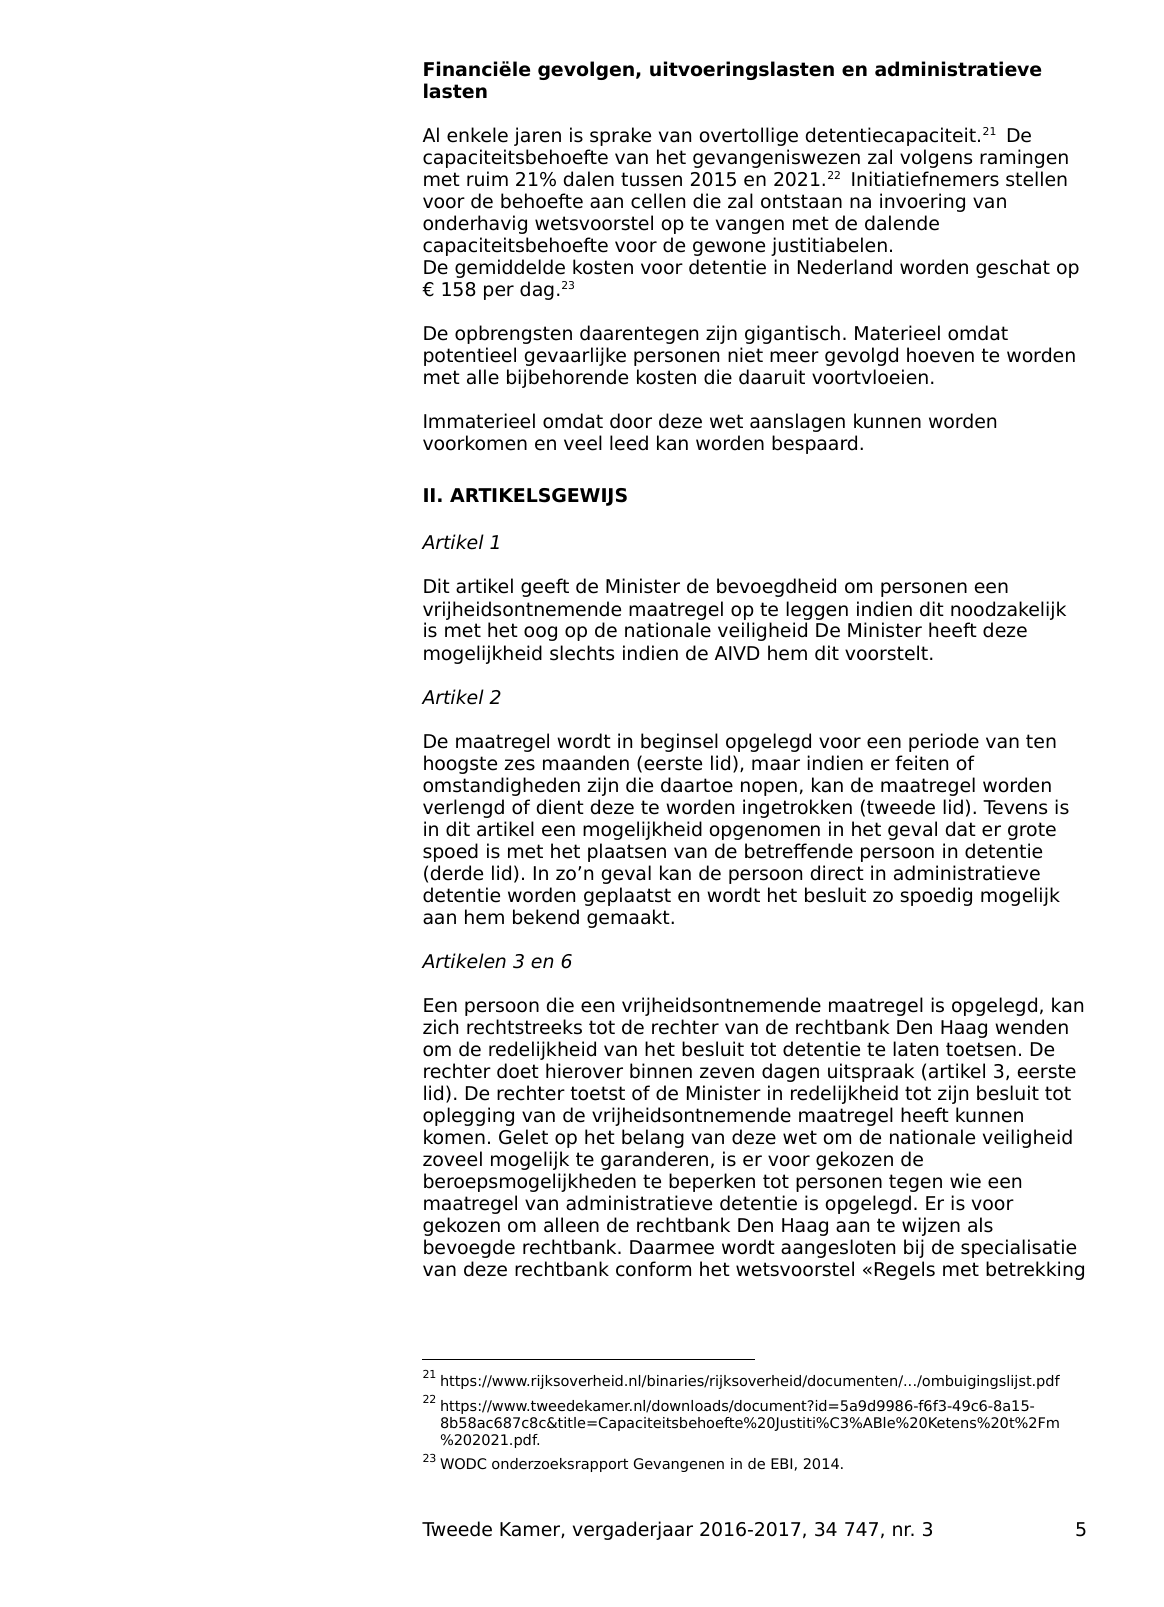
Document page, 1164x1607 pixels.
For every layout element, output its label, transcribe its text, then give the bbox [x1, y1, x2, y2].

subtitle Financiële gevolgen, uitvoeringslasten en administratieve lasten [422, 59, 1087, 103]
text WODC onderzoeksrapport Gevangenen in de EBI, 2014. [422, 1452, 1087, 1474]
subtitle Artikel 2 [422, 687, 1087, 708]
text De opbrengsten daarentegen zijn gigantisch. Materieel omdat potentieel gevaarlijke personen niet meer gevolgd hoeven te worden met alle bijbehorende kosten die daaruit voortvloeien. [422, 323, 1087, 389]
text Dit artikel geeft de Minister de bevoegdheid om personen een vrijheidsontnemende maatregel op te leggen indien dit noodzakelijk is met het oog op de nationale veiligheid De Minister heeft deze mogelijkheid slechts indien de AIVD hem dit voorstelt. [422, 576, 1087, 664]
subtitle Artikel 1 [422, 532, 1087, 554]
text Al enkele jaren is sprake van overtollige detentiecapaciteit. De capaciteitsbehoefte van het gevangeniswezen zal volgens ramingen met ruim 21% dalen tussen 2015 en 2021. Initiatiefnemers stellen voor de behoefte aan cellen die zal ontstaan na invoering van onderhavig wetsvoorstel op te vangen met de dalende capaciteitsbehoefte voor de gewone justitiabelen. [422, 125, 1087, 257]
subtitle Artikelen 3 en 6 [422, 951, 1087, 973]
text Immaterieel omdat door deze wet aanslagen kunnen worden voorkomen en veel leed kan worden bespaard. [422, 411, 1087, 455]
text https://www.rijksoverheid.nl/binaries/rijksoverheid/documenten/.../ombuigingslijst.pdf [422, 1368, 1087, 1391]
text https://www.tweedekamer.nl/downloads/document?id=5a9d9986-f6f3-49c6-8a15-8b58ac687c8c&title=Capaciteitsbehoefte%20Justiti%C3%ABle%20Ketens%20t%2Fm%202021.pdf. [422, 1393, 1087, 1449]
text De gemiddelde kosten voor detentie in Nederland worden geschat op € 158 per dag. [422, 257, 1087, 301]
subtitle II. ARTIKELSGEWIJS [422, 485, 1087, 507]
text Een persoon die een vrijheidsontnemende maatregel is opgelegd, kan zich rechtstreeks tot de rechter van de rechtbank Den Haag wenden om de redelijkheid van het besluit tot detentie te laten toetsen. De rechter doet hierover binnen zeven dagen uitspraak (artikel 3, eerste lid). De rechter toetst of de Minister in redelijkheid tot zijn besluit tot oplegging van de vrijheidsontnemende maatregel heeft kunnen komen. Gelet op het belang van deze wet om de nationale veiligheid zoveel mogelijk te garanderen, is er voor gekozen de beroepsmogelijkheden te beperken tot personen tegen wie een maatregel van administratieve detentie is opgelegd. Er is voor gekozen om alleen de rechtbank Den Haag aan te wijzen als bevoegde rechtbank. Daarmee wordt aangesloten bij de specialisatie van deze rechtbank conform het wetsvoorstel «Regels met betrekking [422, 995, 1087, 1281]
text De maatregel wordt in beginsel opgelegd voor een periode van ten hoogste zes maanden (eerste lid), maar indien er feiten of omstandigheden zijn die daartoe nopen, kan de maatregel worden verlengd of dient deze te worden ingetrokken (tweede lid). Tevens is in dit artikel een mogelijkheid opgenomen in het geval dat er grote spoed is met het plaatsen van de betreffende persoon in detentie (derde lid). In zo’n geval kan de persoon direct in administratieve detentie worden geplaatst en wordt het besluit zo spoedig mogelijk aan hem bekend gemaakt. [422, 731, 1087, 928]
